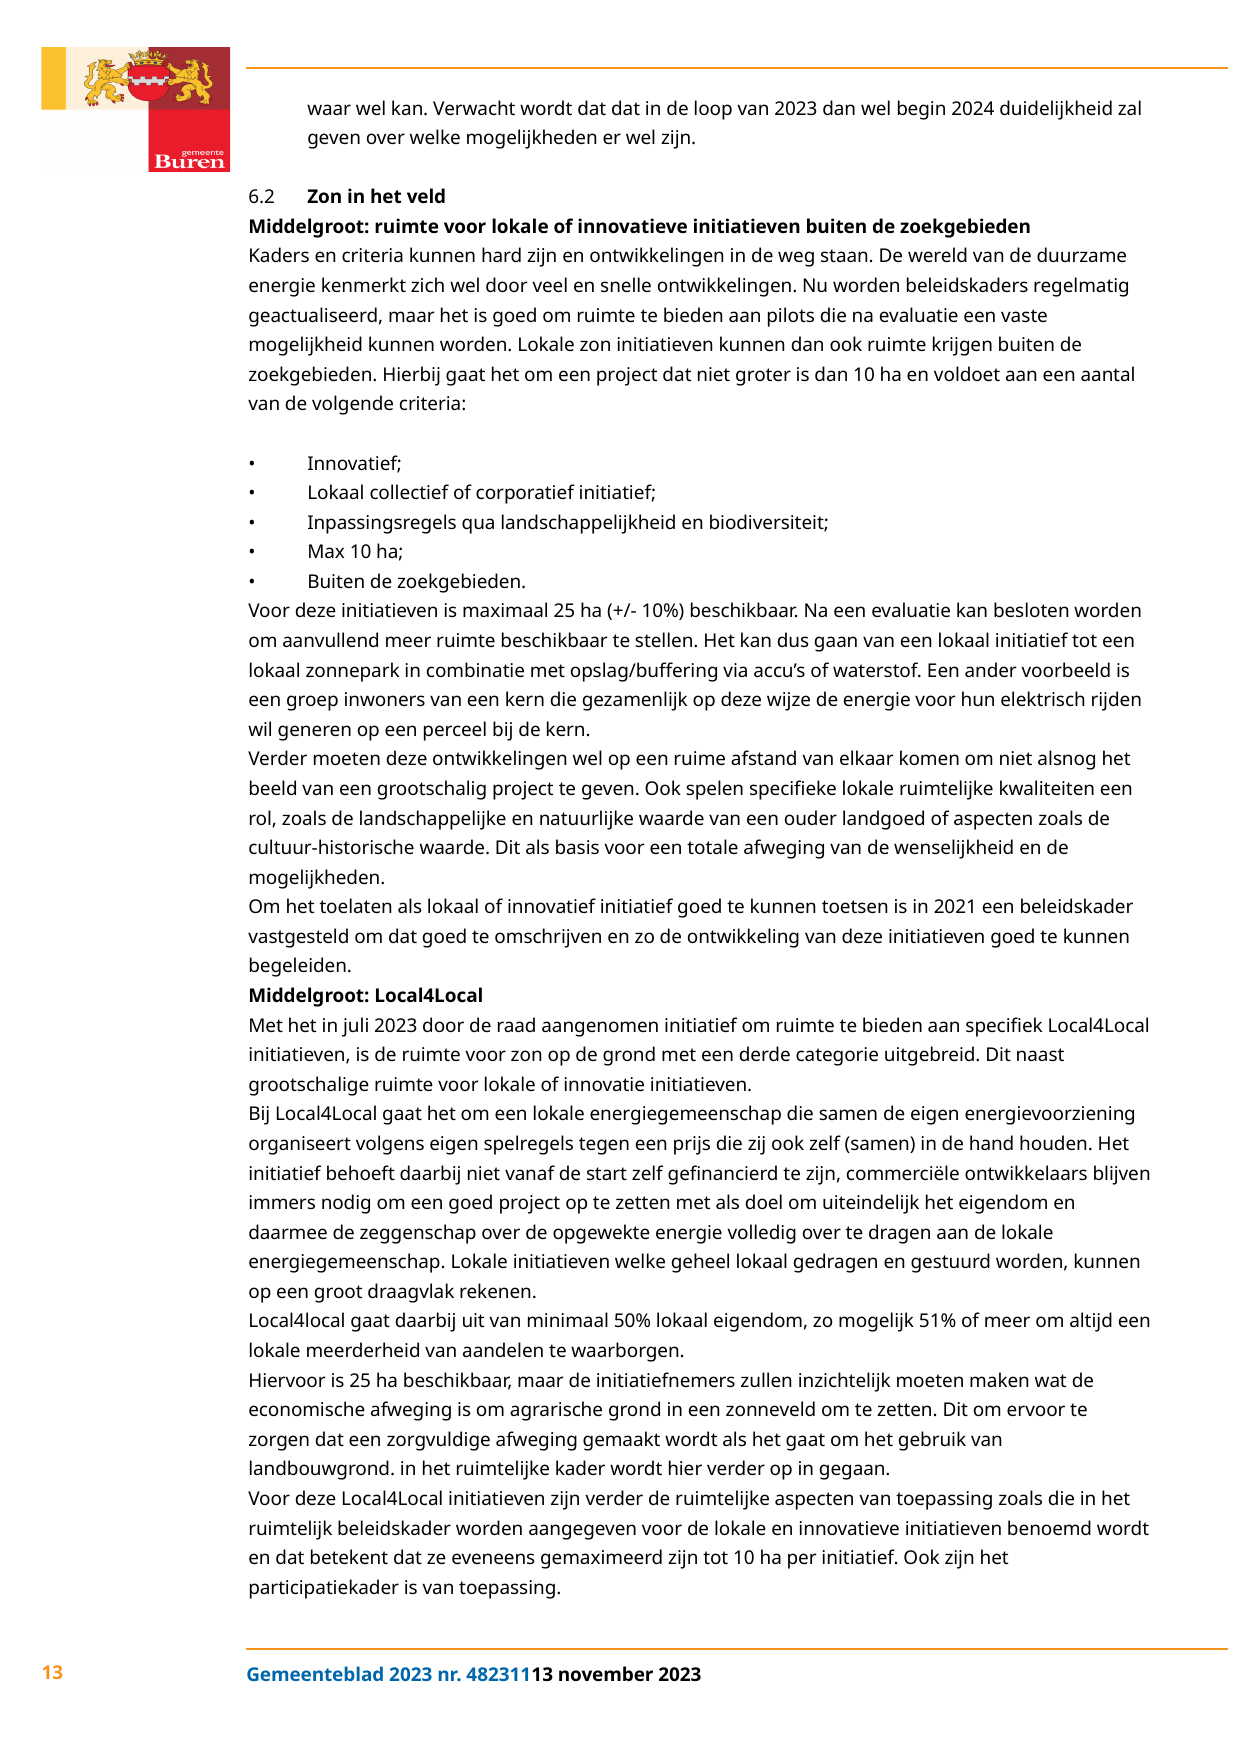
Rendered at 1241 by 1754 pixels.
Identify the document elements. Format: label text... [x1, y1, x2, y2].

text Middelgroot: Local4Local [248, 982, 1152, 1008]
text Met het in juli 2023 door de raad aangenomen initiatief om ruimte te bieden aan specifiek Local4Local initiatieven, is de ruimte voor zon op de grond met een derde categorie uitgebreid. Dit naast grootschalige ruimte voor lokale of innovatie initiatieven. [248, 1012, 1152, 1097]
picture [41, 47, 231, 172]
text Om het toelaten als lokaal of innovatief initiatief goed te kunnen toetsen is in 2021 een beleidskader vastgesteld om dat goed te omschrijven en zo de ontwikkeling van deze initiatieven goed te kunnen begeleiden. [248, 893, 1152, 978]
list Innovatief; [248, 450, 1152, 476]
list Buiten de zoekgebieden. [248, 568, 1152, 594]
text Local4local gaat daarbij uit van minimaal 50% lokaal eigendom, zo mogelijk 51% of meer om altijd een lokale meerderheid van aandelen te waarborgen. [248, 1308, 1152, 1363]
text Voor deze initiatieven is maximaal 25 ha (+/- 10%) beschikbaar. Na een evaluatie kan besloten worden om aanvullend meer ruimte beschikbaar te stellen. Het kan dus gaan van een lokaal initiatief tot een lokaal zonnepark in combinatie met opslag/buffering via accu’s of waterstof. Een ander voorbeeld is een groep inwoners van een kern die gezamenlijk op deze wijze de energie voor hun elektrisch rijden wil generen op een perceel bij de kern. [248, 598, 1152, 742]
text Hiervoor is 25 ha beschikbaar, maar de initiatiefnemers zullen inzichtelijk moeten maken wat de economische afweging is om agrarische grond in een zonneveld om te zetten. Dit om ervoor te zorgen dat een zorgvuldige afweging gemaakt wordt als het gaat om het gebruik van landbouwgrond. in het ruimtelijke kader wordt hier verder op in gegaan. [248, 1367, 1152, 1481]
text Kaders en criteria kunnen hard zijn en ontwikkelingen in de weg staan. De wereld van de duurzame energie kenmerkt zich wel door veel en snelle ontwikkelingen. Nu worden beleidskaders regelmatig geactualiseerd, maar het is goed om ruimte te bieden aan pilots die na evaluatie een vaste mogelijkheid kunnen worden. Lokale zon initiatieven kunnen dan ook ruimte krijgen buiten de zoekgebieden. Hierbij gaat het om een project dat niet groter is dan 10 ha en voldoet aan een aantal van de volgende criteria: [248, 243, 1152, 416]
list Zon in het veld [248, 183, 1152, 209]
list Lokaal collectief of corporatief initiatief; [248, 479, 1152, 505]
text Verder moeten deze ontwikkelingen wel op een ruime afstand van elkaar komen om niet alsnog het beeld van een grootschalig project te geven. Ook spelen specifieke lokale ruimtelijke kwaliteiten een rol, zoals de landschappelijke en natuurlijke waarde van een ouder landgoed of aspecten zoals de cultuur-historische waarde. Dit als basis voor een totale afweging van de wenselijkheid en de mogelijkheden. [248, 746, 1152, 890]
list Inpassingsregels qua landschappelijkheid en biodiversiteit; [248, 509, 1152, 535]
list Max 10 ha; [248, 538, 1152, 564]
text Voor deze Local4Local initiatieven zijn verder de ruimtelijke aspecten van toepassing zoals die in het ruimtelijk beleidskader worden aangegeven voor de lokale en innovatieve initiatieven benoemd wordt en dat betekent dat ze eveneens gemaximeerd zijn tot 10 ha per initiatief. Ook zijn het participatiekader is van toepassing. [248, 1485, 1152, 1600]
text Middelgroot: ruimte voor lokale of innovatieve initiatieven buiten de zoekgebieden [248, 213, 1152, 239]
text Bij Local4Local gaat het om een lokale energiegemeenschap die samen de eigen energievoorziening organiseert volgens eigen spelregels tegen een prijs die zij ook zelf (samen) in de hand houden. Het initiatief behoeft daarbij niet vanaf de start zelf gefinancierd te zijn, commerciële ontwikkelaars blijven immers nodig om een goed project op te zetten met als doel om uiteindelijk het eigendom en daarmee de zeggenschap over de opgewekte energie volledig over te dragen aan de lokale energiegemeenschap. Lokale initiatieven welke geheel lokaal gedragen en gestuurd worden, kunnen op een groot draagvlak rekenen. [248, 1101, 1152, 1304]
list waar wel kan. Verwacht wordt dat dat in de loop van 2023 dan wel begin 2024 duidelijkheid zal geven over welke mogelijkheden er wel zijn. [248, 95, 1152, 150]
